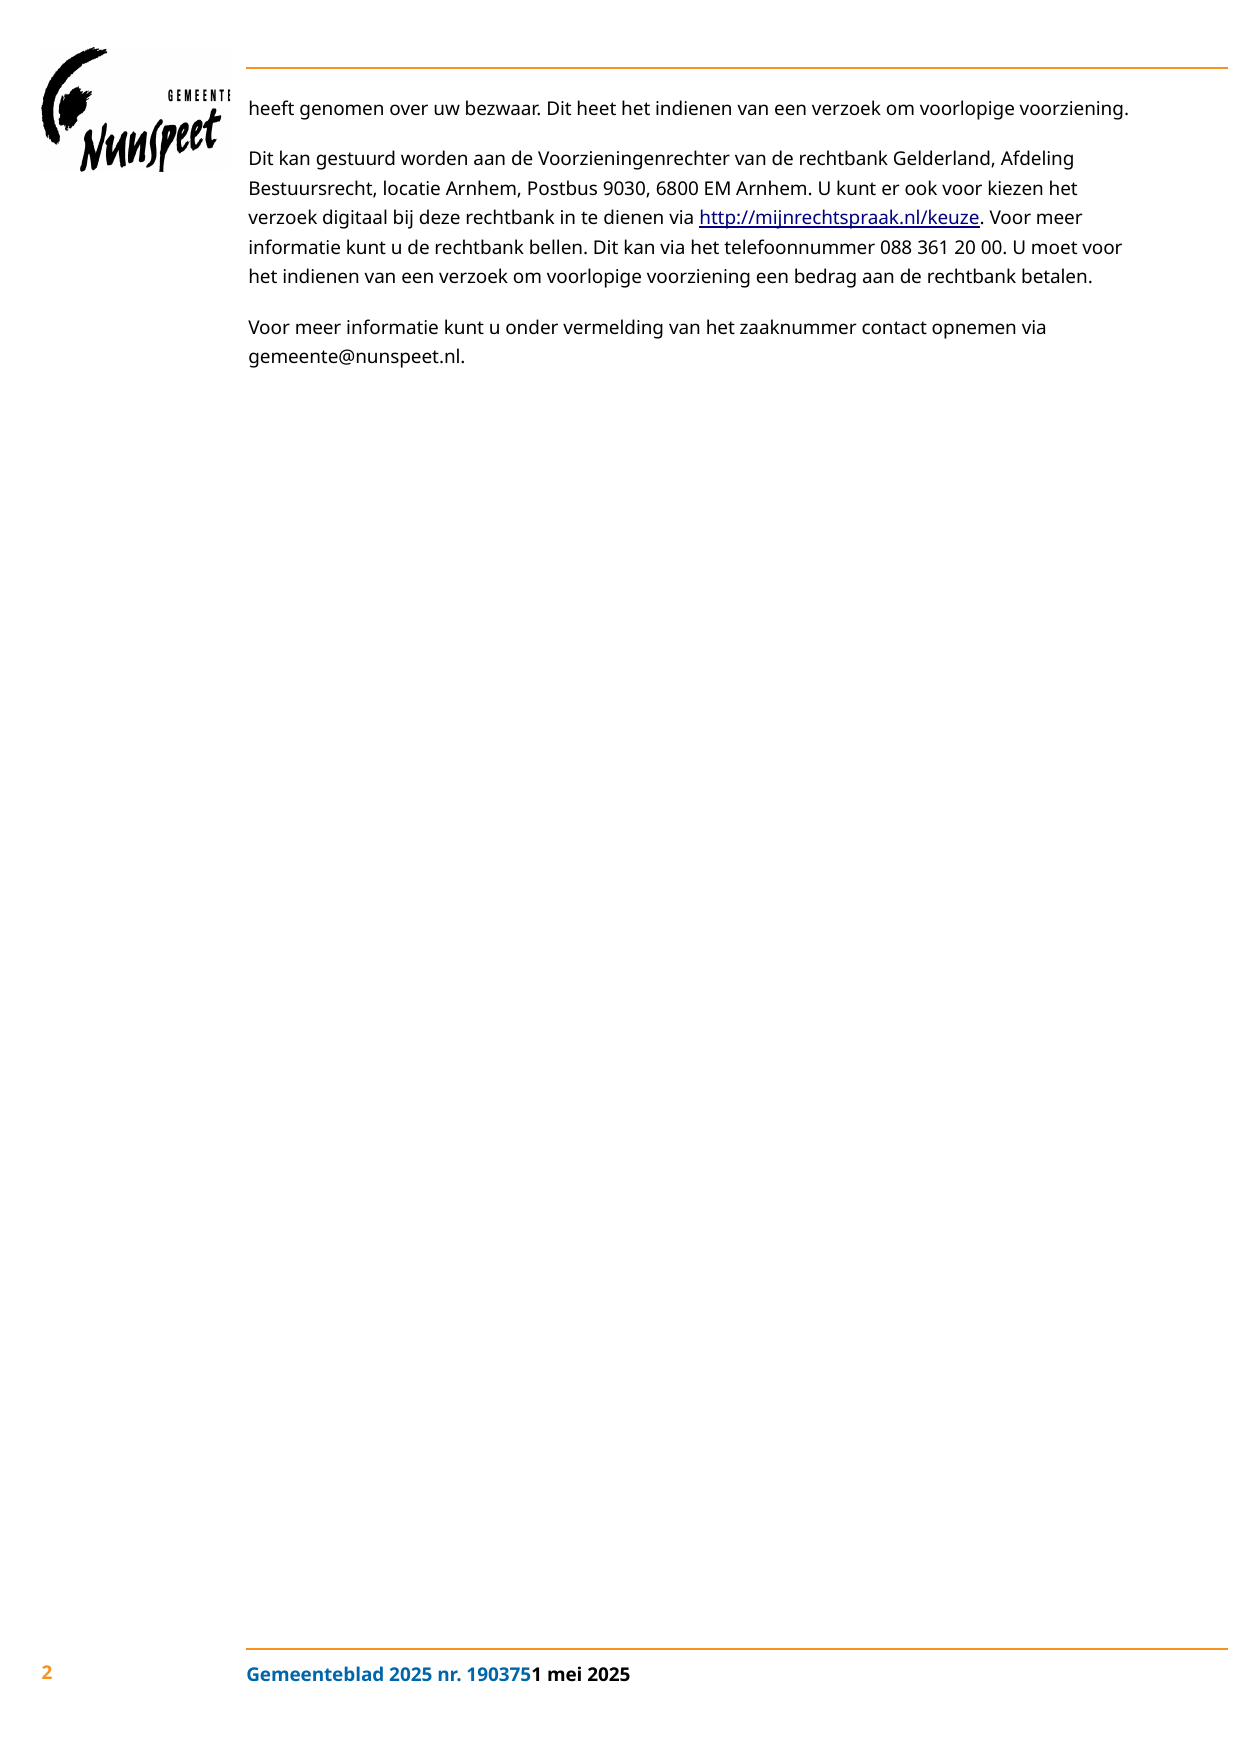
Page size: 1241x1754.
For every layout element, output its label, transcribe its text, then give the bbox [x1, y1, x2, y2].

text Voor meer informatie kunt u onder vermelding van het zaaknummer contact opnemen via gemeente@nunspeet.nl. [248, 314, 1152, 369]
picture [41, 47, 231, 172]
text heeft genomen over uw bezwaar. Dit heet het indienen van een verzoek om voorlopige voorziening. [248, 95, 1152, 121]
text Dit kan gestuurd worden aan de Voorzieningenrechter van de rechtbank Gelderland, Afdeling Bestuursrecht, locatie Arnhem, Postbus 9030, 6800 EM Arnhem. U kunt er ook voor kiezen het verzoek digitaal bij deze rechtbank in te dienen via http://mijnrechtspraak.nl/keuze. Voor meer informatie kunt u de rechtbank bellen. Dit kan via het telefoonnummer 088 361 20 00. U moet voor het indienen van een verzoek om voorlopige voorziening een bedrag aan de rechtbank betalen. [248, 145, 1152, 289]
